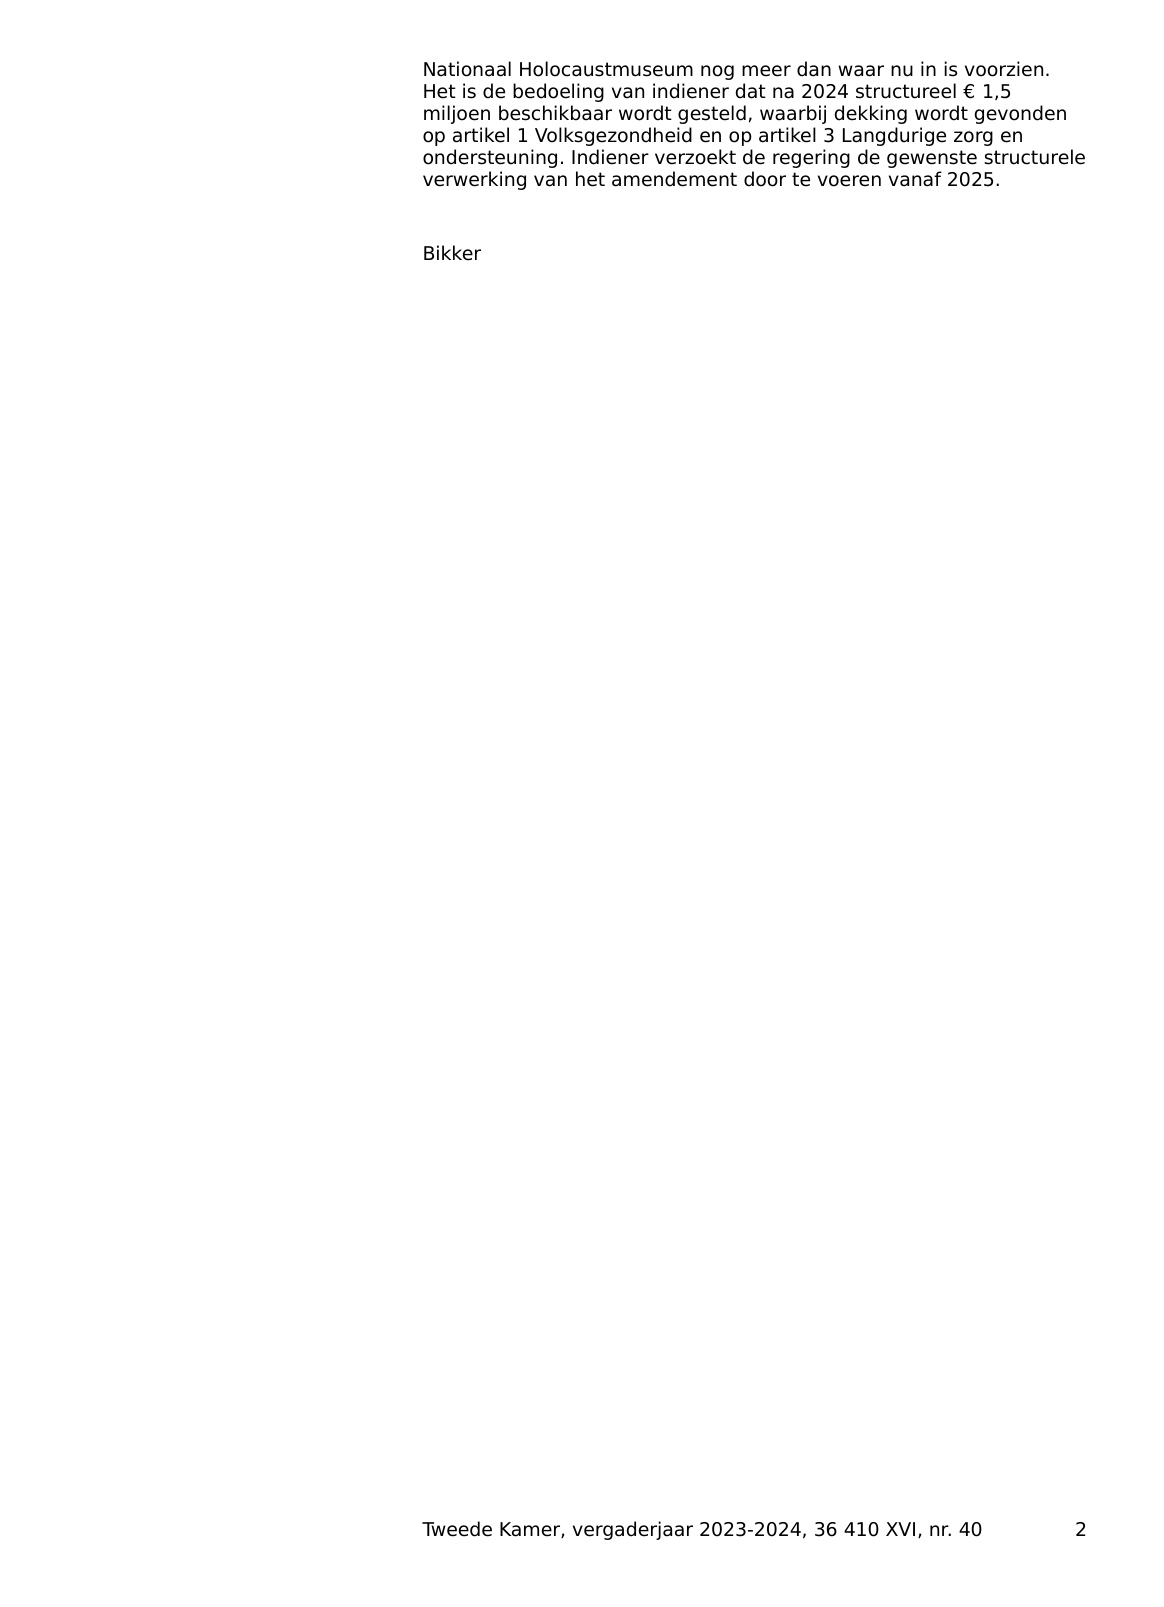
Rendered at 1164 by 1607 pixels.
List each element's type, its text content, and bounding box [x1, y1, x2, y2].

text Nationaal Holocaustmuseum nog meer dan waar nu in is voorzien. Het is de bedoeling van indiener dat na 2024 structureel € 1,5 miljoen beschikbaar wordt gesteld, waarbij dekking wordt gevonden op artikel 1 Volksgezondheid en op artikel 3 Langdurige zorg en ondersteuning. Indiener verzoekt de regering de gewenste structurele verwerking van het amendement door te voeren vanaf 2025. [422, 59, 1087, 191]
text Bikker [422, 221, 1087, 265]
